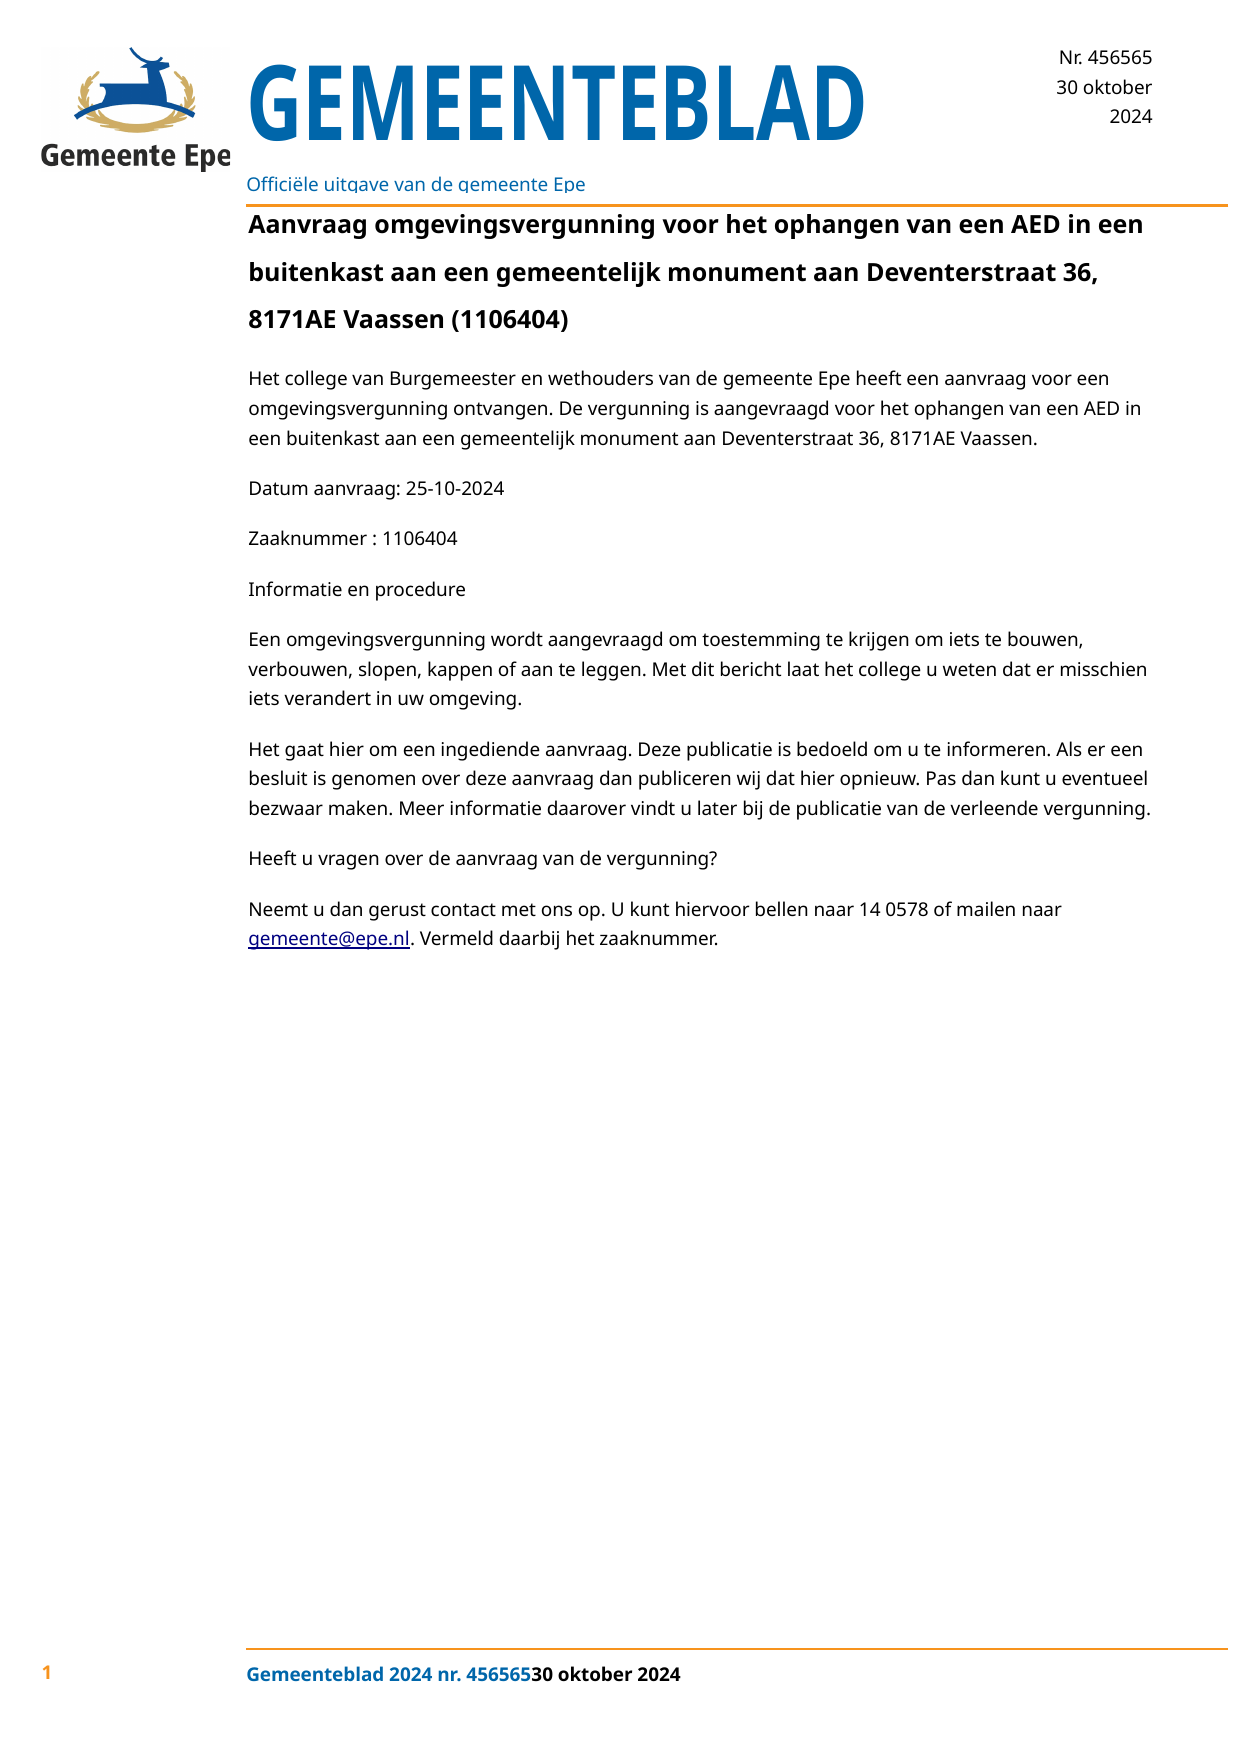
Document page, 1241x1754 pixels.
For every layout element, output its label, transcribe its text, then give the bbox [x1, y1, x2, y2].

text Het gaat hier om een ingediende aanvraag. Deze publicatie is bedoeld om u te informeren. Als er een besluit is genomen over deze aanvraag dan publiceren wij dat hier opnieuw. Pas dan kunt u eventueel bezwaar maken. Meer informatie daarover vindt u later bij de publicatie van de verleende vergunning. [248, 736, 1152, 821]
text Neemt u dan gerust contact met ons op. U kunt hiervoor bellen naar 14 0578 of mailen naar gemeente@epe.nl. Vermeld daarbij het zaaknummer. [248, 896, 1152, 951]
text Informatie en procedure [248, 576, 1152, 602]
text Zaaknummer : 1106404 [248, 526, 1152, 551]
text Een omgevingsvergunning wordt aangevraagd om toestemming te krijgen om iets te bouwen, verbouwen, slopen, kappen of aan te leggen. Met dit bericht laat het college u weten dat er misschien iets verandert in uw omgeving. [248, 626, 1152, 711]
text Het college van Burgemeester en wethouders van de gemeente Epe heeft een aanvraag voor een omgevingsvergunning ontvangen. De vergunning is aangevraagd voor het ophangen van een AED in een buitenkast aan een gemeentelijk monument aan Deventerstraat 36, 8171AE Vaassen. [248, 366, 1152, 450]
text Heeft u vragen over de aanvraag van de vergunning? [248, 846, 1152, 871]
text Datum aanvraag: 25-10-2024 [248, 475, 1152, 501]
text Aanvraag omgevingsvergunning voor het ophangen van een AED in een buitenkast aan een gemeentelijk monument aan Deventerstraat 36, 8171AE Vaassen (1106404) [248, 207, 1152, 336]
picture [41, 47, 231, 172]
